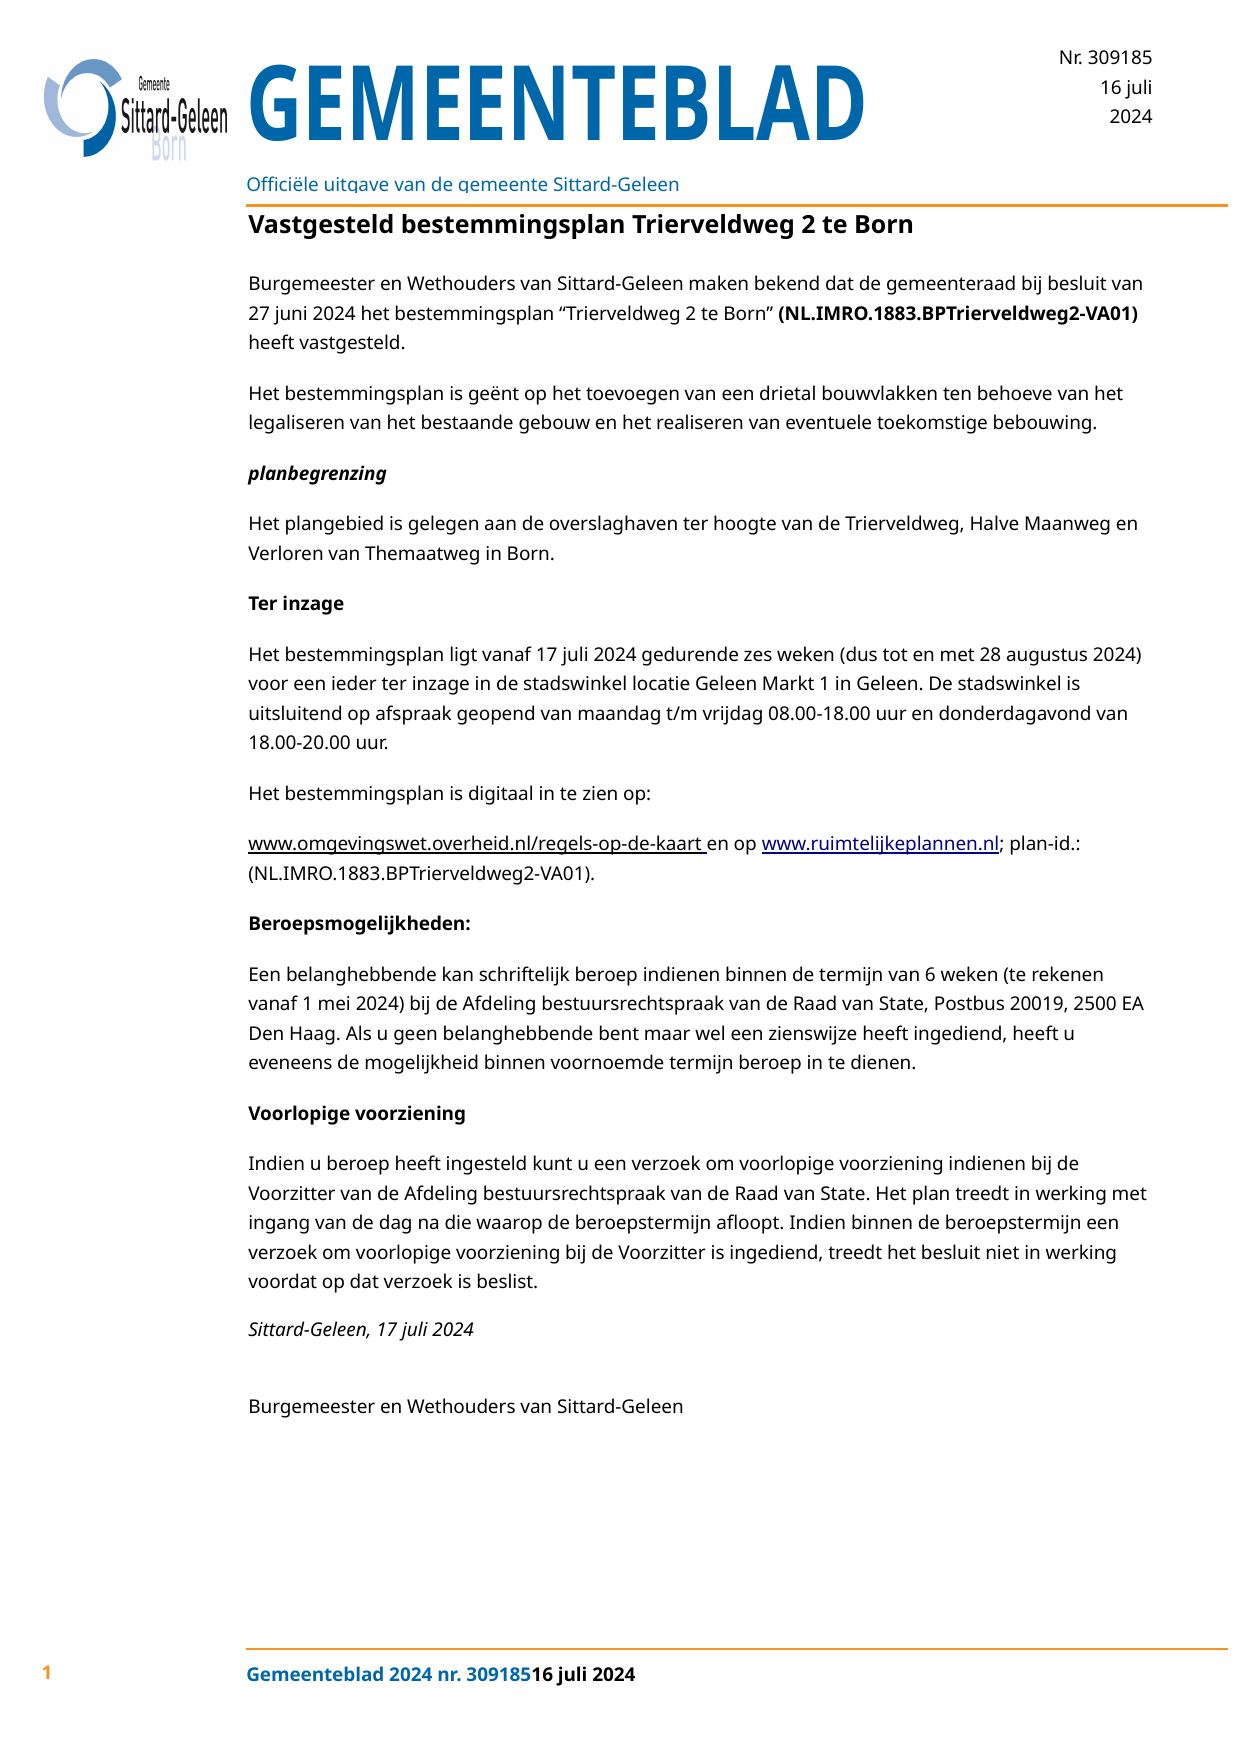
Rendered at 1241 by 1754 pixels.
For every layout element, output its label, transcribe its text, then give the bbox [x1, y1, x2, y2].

text Beroepsmogelijkheden: [248, 910, 1152, 936]
text Het bestemmingsplan is geënt op het toevoegen van een drietal bouwvlakken ten behoeve van het legaliseren van het bestaande gebouw en het realiseren van eventuele toekomstige bebouwing. [248, 380, 1152, 435]
text Het bestemmingsplan is digitaal in te zien op: [248, 780, 1152, 806]
text Sittard-Geleen, 17 juli 2024 [248, 1316, 1152, 1342]
text Voorlopige voorziening [248, 1100, 1152, 1126]
text www.omgevingswet.overheid.nl/regels-op-de-kaart en op www.ruimtelijkeplannen.nl; plan-id.: (NL.IMRO.1883.BPTrierveldweg2-VA01). [248, 830, 1152, 886]
text Het bestemmingsplan ligt vanaf 17 juli 2024 gedurende zes weken (dus tot en met 28 augustus 2024) voor een ieder ter inzage in de stadswinkel locatie Geleen Markt 1 in Geleen. De stadswinkel is uitsluitend op afspraak geopend van maandag t/m vrijdag 08.00-18.00 uur en donderdagavond van 18.00-20.00 uur. [248, 641, 1152, 755]
text Een belanghebbende kan schriftelijk beroep indienen binnen de termijn van 6 weken (te rekenen vanaf 1 mei 2024) bij de Afdeling bestuursrechtspraak van de Raad van State, Postbus 20019, 2500 EA Den Haag. Als u geen belanghebbende bent maar wel een zienswijze heeft ingediend, heeft u eveneens de mogelijkheid binnen voornoemde termijn beroep in te dienen. [248, 961, 1152, 1075]
text Ter inzage [248, 590, 1152, 616]
text planbegrenzing [248, 460, 1152, 486]
text Burgemeester en Wethouders van Sittard-Geleen [248, 1394, 1152, 1419]
text Indien u beroep heeft ingesteld kunt u een verzoek om voorlopige voorziening indienen bij de Voorzitter van de Afdeling bestuursrechtspraak van de Raad van State. Het plan treedt in werking met ingang van de dag na die waarop de beroepstermijn afloopt. Indien binnen de beroepstermijn een verzoek om voorlopige voorziening bij de Voorzitter is ingediend, treedt het besluit niet in werking voordat op dat verzoek is beslist. [248, 1150, 1152, 1294]
picture [41, 47, 231, 172]
text Het plangebied is gelegen aan de overslaghaven ter hoogte van de Trierveldweg, Halve Maanweg en Verloren van Themaatweg in Born. [248, 510, 1152, 566]
text Burgemeester en Wethouders van Sittard-Geleen maken bekend dat de gemeenteraad bij besluit van 27 juni 2024 het bestemmingsplan “Trierveldweg 2 te Born” (NL.IMRO.1883.BPTrierveldweg2-VA01) heeft vastgesteld. [248, 270, 1152, 355]
text Vastgesteld bestemmingsplan Trierveldweg 2 te Born [248, 207, 1152, 241]
